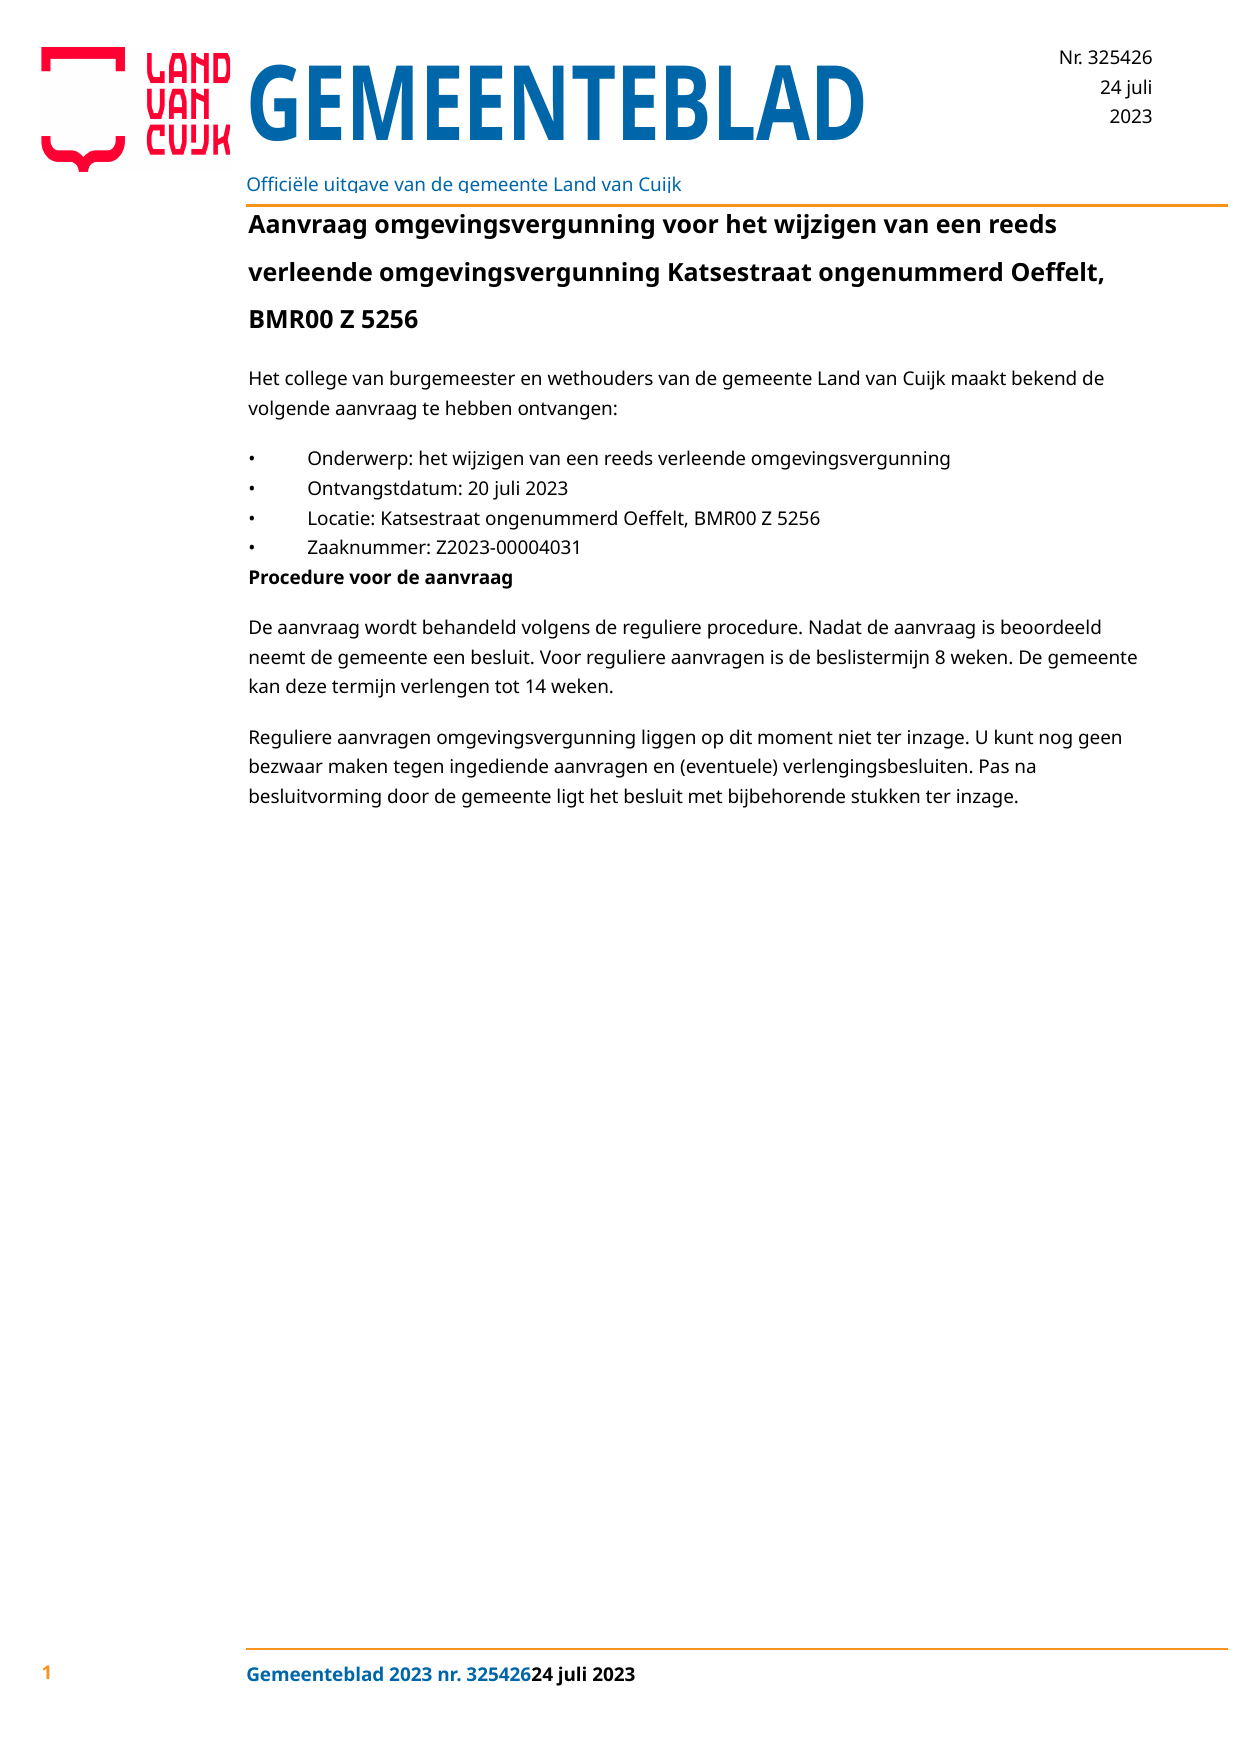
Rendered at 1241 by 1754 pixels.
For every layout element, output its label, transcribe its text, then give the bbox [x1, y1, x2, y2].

list Zaaknummer: Z2023-00004031 [248, 534, 1152, 560]
list Locatie: Katsestraat ongenummerd Oeffelt, BMR00 Z 5256 [248, 505, 1152, 530]
text Procedure voor de aanvraag [248, 564, 1152, 589]
text Aanvraag omgevingsvergunning voor het wijzigen van een reeds verleende omgevingsvergunning Katsestraat ongenummerd Oeffelt, BMR00 Z 5256 [248, 207, 1152, 336]
text De aanvraag wordt behandeld volgens de reguliere procedure. Nadat de aanvraag is beoordeeld neemt de gemeente een besluit. Voor reguliere aanvragen is de beslistermijn 8 weken. De gemeente kan deze termijn verlengen tot 14 weken. [248, 614, 1152, 699]
list Onderwerp: het wijzigen van een reeds verleende omgevingsvergunning [248, 446, 1152, 471]
text Het college van burgemeester en wethouders van de gemeente Land van Cuijk maakt bekend de volgende aanvraag te hebben ontvangen: [248, 366, 1152, 421]
text Reguliere aanvragen omgevingsvergunning liggen op dit moment niet ter inzage. U kunt nog geen bezwaar maken tegen ingediende aanvragen en (eventuele) verlengingsbesluiten. Pas na besluitvorming door de gemeente ligt het besluit met bijbehorende stukken ter inzage. [248, 724, 1152, 809]
picture [41, 47, 231, 172]
list Ontvangstdatum: 20 juli 2023 [248, 475, 1152, 501]
